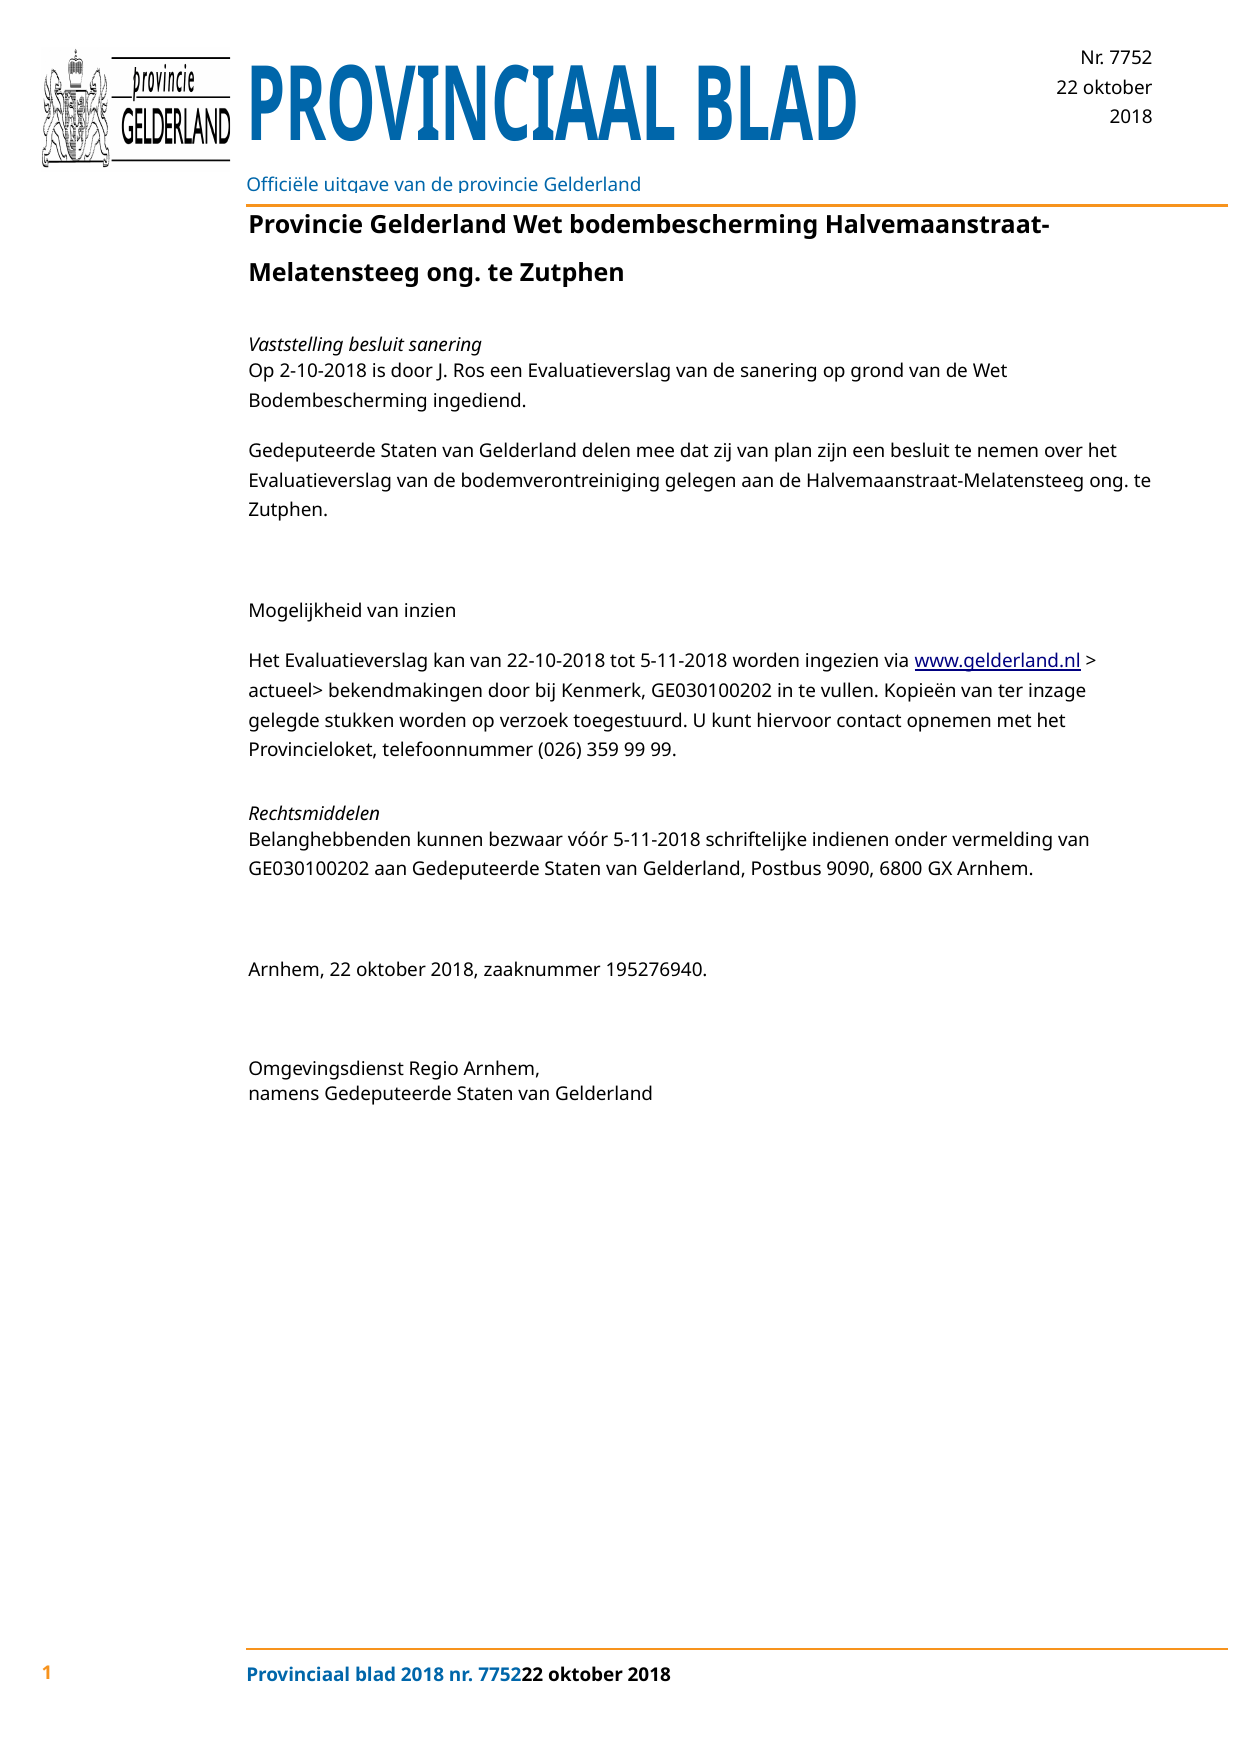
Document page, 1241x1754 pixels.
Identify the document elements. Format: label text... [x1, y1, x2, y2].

text Omgevingsdienst Regio Arnhem, [248, 1055, 1152, 1080]
text Het Evaluatieverslag kan van 22-10-2018 tot 5-11-2018 worden ingezien via www.gelderland.nl > actueel> bekendmakingen door bij Kenmerk, GE030100202 in te vullen. Kopieën van ter inzage gelegde stukken worden op verzoek toegestuurd. U kunt hiervoor contact opnemen met het Provincieloket, telefoonnummer (026) 359 99 99. [248, 648, 1152, 762]
text namens Gedeputeerde Staten van Gelderland [248, 1080, 1152, 1106]
text Op 2-10-2018 is door J. Ros een Evaluatieverslag van de sanering op grond van de Wet Bodembescherming ingediend. [248, 357, 1152, 412]
text Vaststelling besluit sanering [248, 331, 1152, 357]
text Mogelijkheid van inzien [248, 597, 1152, 623]
text Belanghebbenden kunnen bezwaar vóór 5-11-2018 schriftelijke indienen onder vermelding van GE030100202 aan Gedeputeerde Staten van Gelderland, Postbus 9090, 6800 GX Arnhem. [248, 826, 1152, 881]
picture [41, 47, 231, 172]
text Arnhem, 22 oktober 2018, zaaknummer 195276940. [248, 956, 1152, 982]
text Rechtsmiddelen [248, 800, 1152, 826]
text Gedeputeerde Staten van Gelderland delen mee dat zij van plan zijn een besluit te nemen over het Evaluatieverslag van de bodemverontreiniging gelegen aan de Halvemaanstraat-Melatensteeg ong. te Zutphen. [248, 437, 1152, 522]
text Provincie Gelderland Wet bodembescherming Halvemaanstraat-Melatensteeg ong. te Zutphen [248, 207, 1152, 288]
